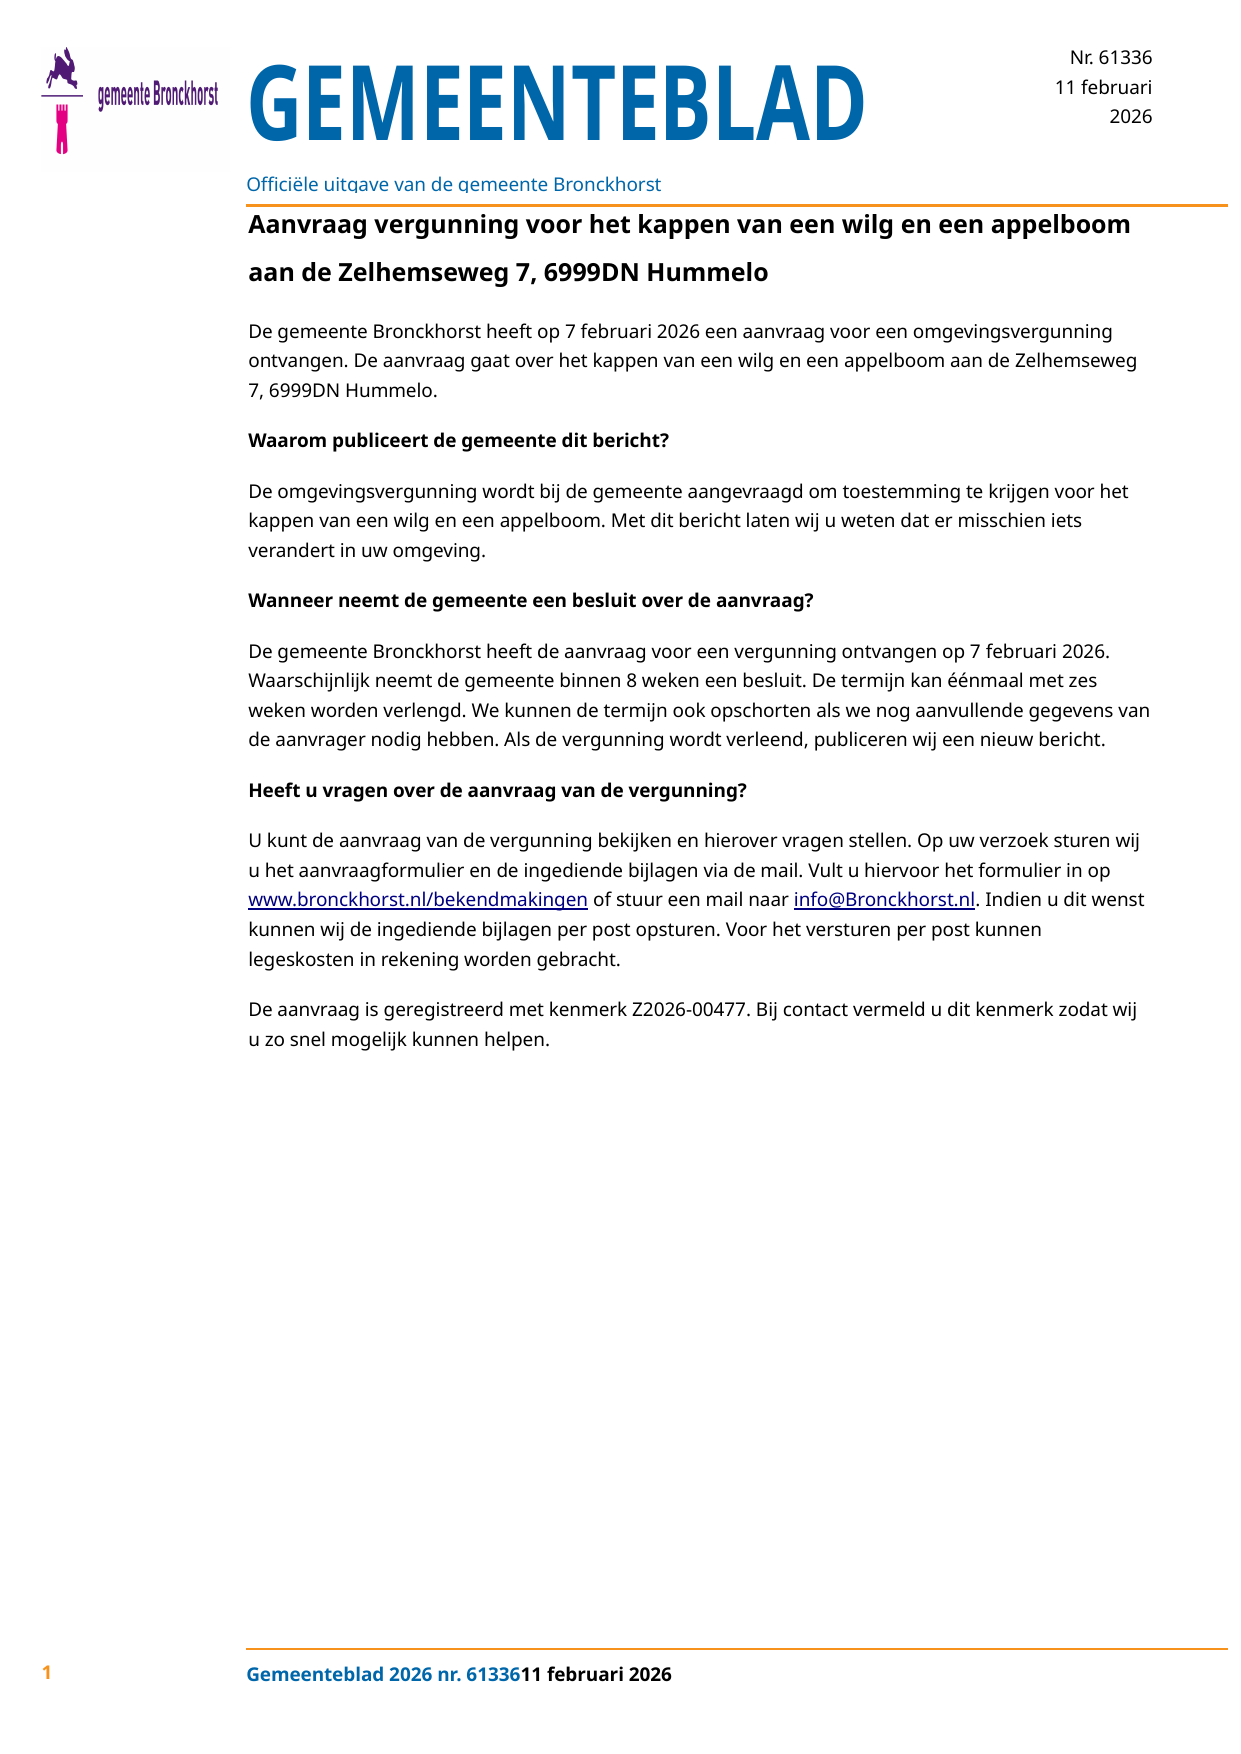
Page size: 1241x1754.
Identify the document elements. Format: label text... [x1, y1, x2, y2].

text Waarom publiceert de gemeente dit bericht? [248, 427, 1152, 453]
text De omgevingsvergunning wordt bij de gemeente aangevraagd om toestemming te krijgen voor het kappen van een wilg en een appelboom. Met dit bericht laten wij u weten dat er misschien iets verandert in uw omgeving. [248, 478, 1152, 563]
text De gemeente Bronckhorst heeft de aanvraag voor een vergunning ontvangen op 7 februari 2026. Waarschijnlijk neemt de gemeente binnen 8 weken een besluit. De termijn kan éénmaal met zes weken worden verlengd. We kunnen de termijn ook opschorten als we nog aanvullende gegevens van de aanvrager nodig hebben. Als de vergunning wordt verleend, publiceren wij een nieuw bericht. [248, 638, 1152, 752]
text De aanvraag is geregistreerd met kenmerk Z2026-00477. Bij contact vermeld u dit kenmerk zodat wij u zo snel mogelijk kunnen helpen. [248, 996, 1152, 1052]
text Wanneer neemt de gemeente een besluit over de aanvraag? [248, 587, 1152, 613]
text Heeft u vragen over de aanvraag van de vergunning? [248, 777, 1152, 803]
text De gemeente Bronckhorst heeft op 7 februari 2026 een aanvraag voor een omgevingsvergunning ontvangen. De aanvraag gaat over het kappen van een wilg en een appelboom aan de Zelhemseweg 7, 6999DN Hummelo. [248, 318, 1152, 403]
text Aanvraag vergunning voor het kappen van een wilg en een appelboom aan de Zelhemseweg 7, 6999DN Hummelo [248, 207, 1152, 288]
text U kunt de aanvraag van de vergunning bekijken en hierover vragen stellen. Op uw verzoek sturen wij u het aanvraagformulier en de ingediende bijlagen via de mail. Vult u hiervoor het formulier in op www.bronckhorst.nl/bekendmakingen of stuur een mail naar info@Bronckhorst.nl. Indien u dit wenst kunnen wij de ingediende bijlagen per post opsturen. Voor het versturen per post kunnen legeskosten in rekening worden gebracht. [248, 827, 1152, 972]
picture [41, 47, 231, 172]
